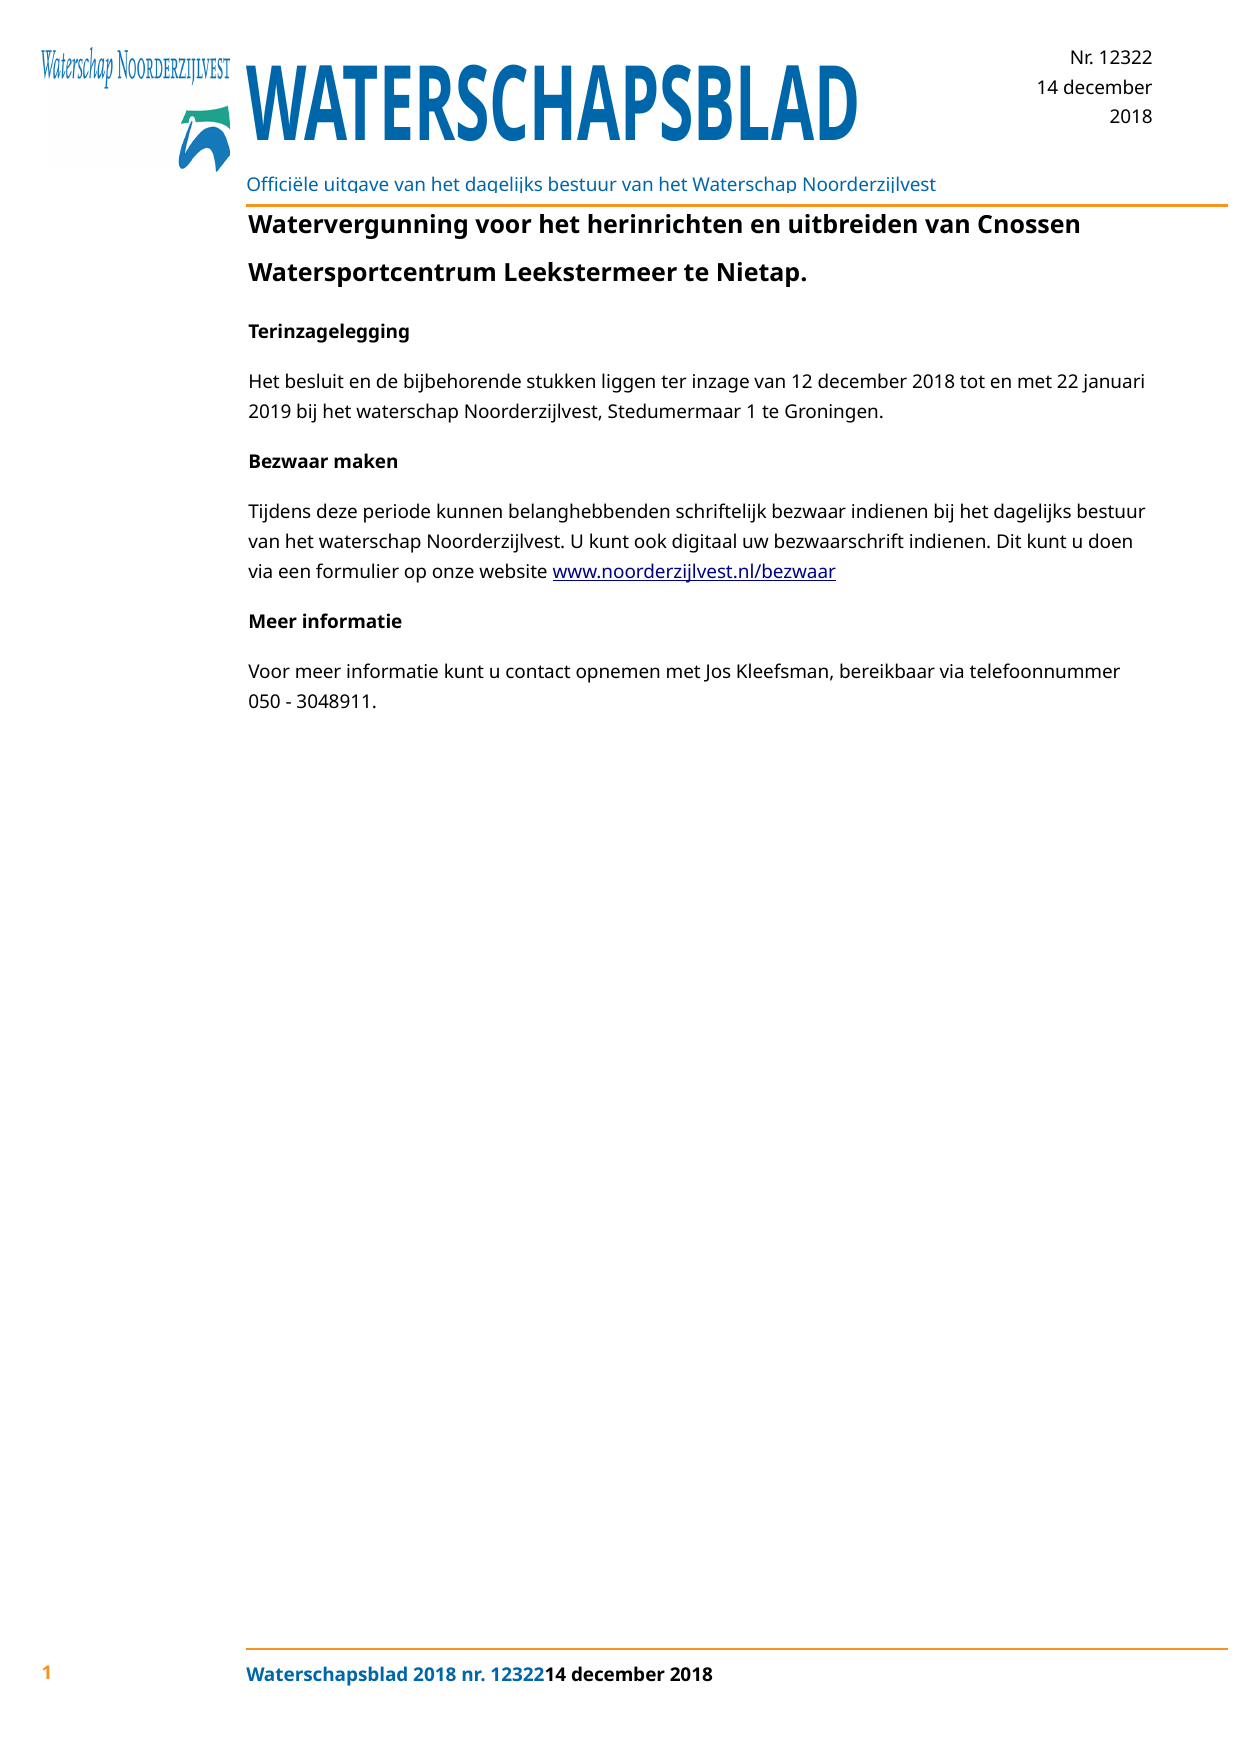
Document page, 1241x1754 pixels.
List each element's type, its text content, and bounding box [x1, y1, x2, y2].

text Watervergunning voor het herinrichten en uitbreiden van Cnossen Watersportcentrum Leekstermeer te Nietap. [248, 207, 1152, 288]
text Meer informatie [248, 608, 1152, 634]
text Tijdens deze periode kunnen belanghebbenden schriftelijk bezwaar indienen bij het dagelijks bestuur van het waterschap Noorderzijlvest. U kunt ook digitaal uw bezwaarschrift indienen. Dit kunt u doen via een formulier op onze website www.noorderzijlvest.nl/bezwaar [248, 499, 1152, 584]
text Bezwaar maken [248, 448, 1152, 474]
picture [41, 47, 231, 172]
text Terinzagelegging [248, 318, 1152, 344]
text Voor meer informatie kunt u contact opnemen met Jos Kleefsman, bereikbaar via telefoonnummer 050 - 3048911. [248, 659, 1152, 714]
text Het besluit en de bijbehorende stukken liggen ter inzage van 12 december 2018 tot en met 22 januari 2019 bij het waterschap Noorderzijlvest, Stedumermaar 1 te Groningen. [248, 368, 1152, 424]
